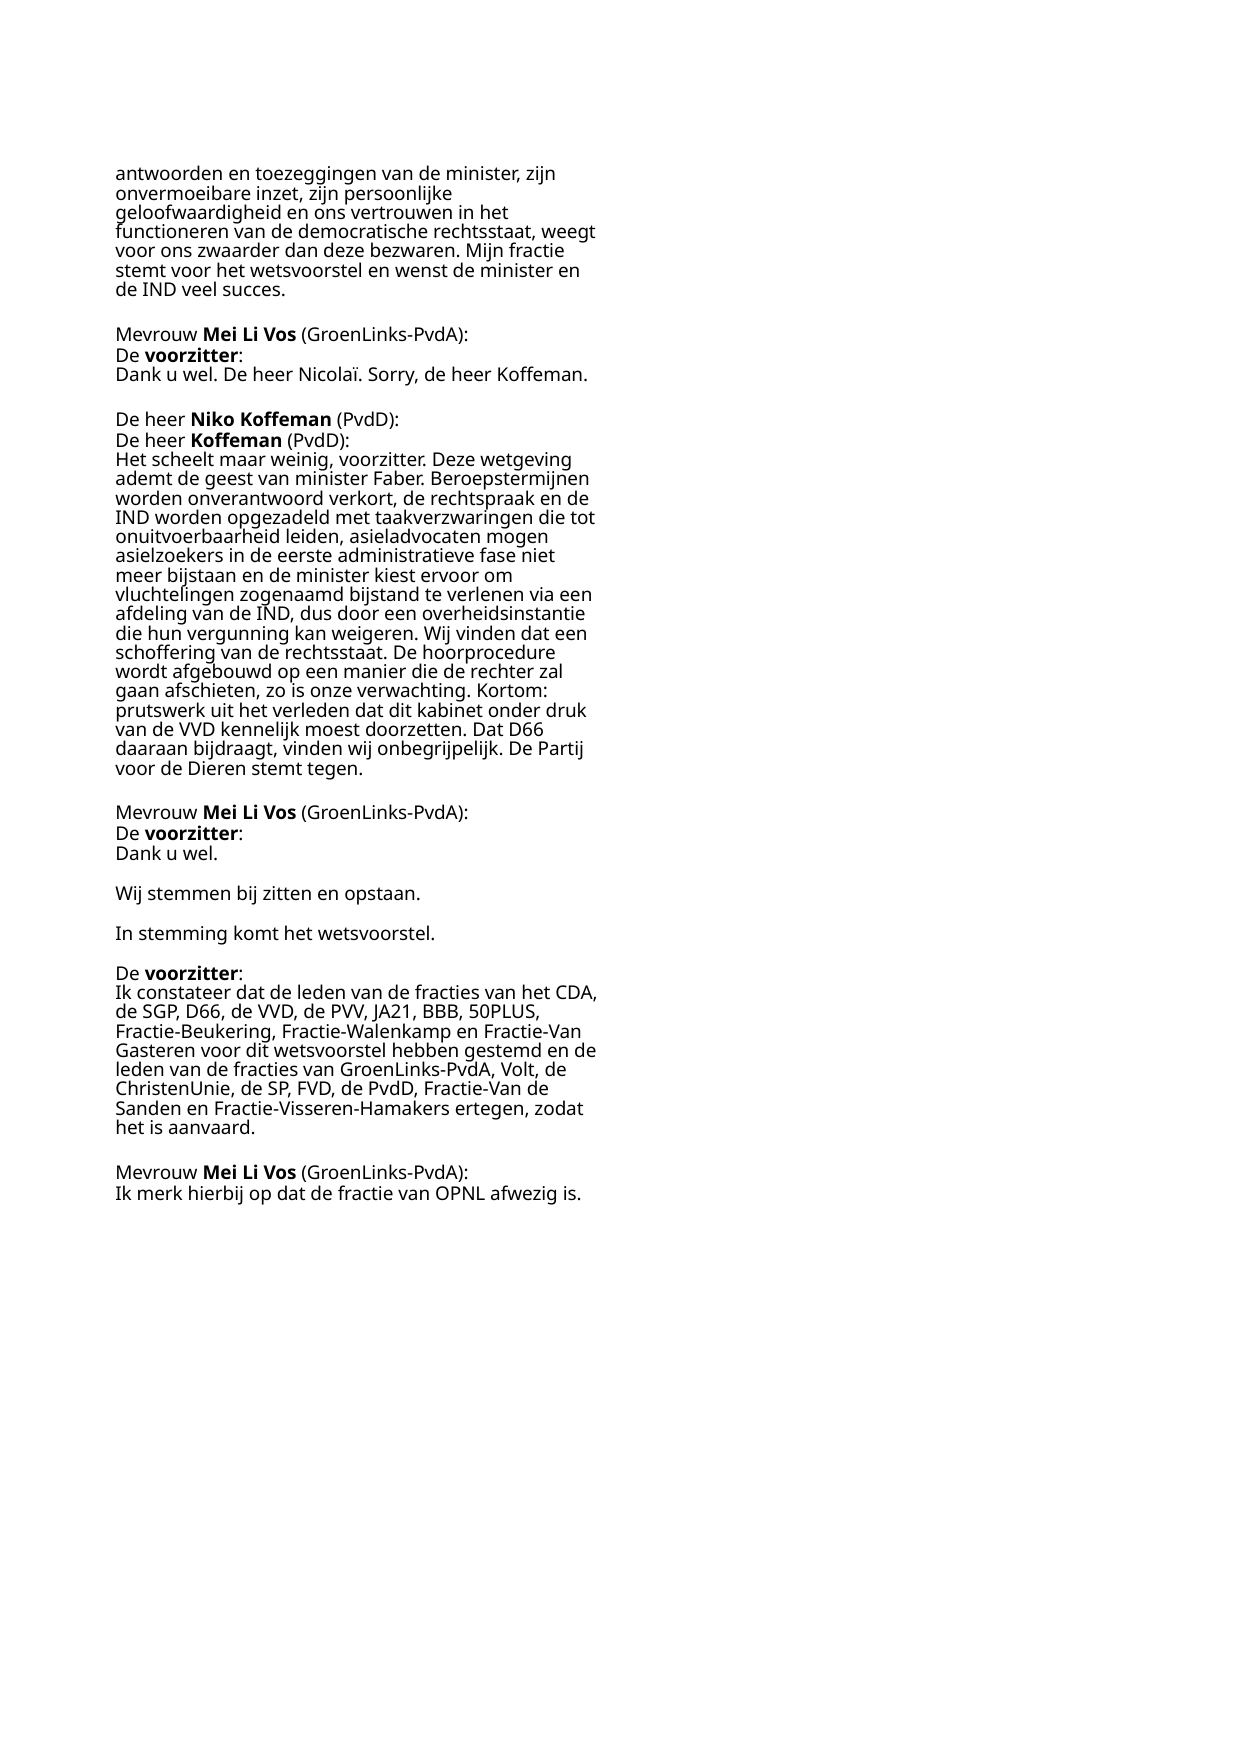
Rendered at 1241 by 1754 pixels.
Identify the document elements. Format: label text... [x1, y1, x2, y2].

text Dank u wel. De heer Nicolaï. Sorry, de heer Koffeman. [115, 366, 605, 385]
text De voorzitter: [115, 965, 605, 984]
text antwoorden en toezeggingen van de minister, zijn onvermoeibare inzet, zijn persoonlijke geloofwaardigheid en ons vertrouwen in het functioneren van de democratische rechtsstaat, weegt voor ons zwaarder dan deze bezwaren. Mijn fractie stemt voor het wetsvoorstel en wenst de minister en de IND veel succes. [115, 165, 605, 300]
text Ik merk hierbij op dat de fractie van OPNL afwezig is. [115, 1185, 605, 1204]
text Wij stemmen bij zitten en opstaan. [115, 884, 605, 904]
text Mevrouw Mei Li Vos (GroenLinks-PvdA): [115, 1159, 605, 1185]
text De heer Niko Koffeman (PvdD): [115, 406, 605, 432]
text De heer Koffeman (PvdD): [115, 432, 605, 451]
text Mevrouw Mei Li Vos (GroenLinks-PvdA): [115, 799, 605, 825]
text Dank u wel. [115, 844, 605, 864]
text Mevrouw Mei Li Vos (GroenLinks-PvdA): [115, 321, 605, 347]
text De voorzitter: [115, 347, 605, 366]
text De voorzitter: [115, 825, 605, 844]
text In stemming komt het wetsvoorstel. [115, 925, 605, 944]
text Het scheelt maar weinig, voorzitter. Deze wetgeving ademt de geest van minister Faber. Beroepstermijnen worden onverantwoord verkort, de rechtspraak en de IND worden opgezadeld met taakverzwaringen die tot onuitvoerbaarheid leiden, asieladvocaten mogen asielzoekers in de eerste administratieve fase niet meer bijstaan en de minister kiest ervoor om vluchtelingen zogenaamd bijstand te verlenen via een afdeling van de IND, dus door een overheidsinstantie die hun vergunning kan weigeren. Wij vinden dat een schoffering van de rechtsstaat. De hoorprocedure wordt afgebouwd op een manier die de rechter zal gaan afschieten, zo is onze verwachting. Kortom: prutswerk uit het verleden dat dit kabinet onder druk van de VVD kennelijk moest doorzetten. Dat D66 daaraan bijdraagt, vinden wij onbegrijpelijk. De Partij voor de Dieren stemt tegen. [115, 451, 605, 779]
text Ik constateer dat de leden van de fracties van het CDA, de SGP, D66, de VVD, de PVV, JA21, BBB, 50PLUS, Fractie-Beukering, Fractie-Walenkamp en Fractie-Van Gasteren voor dit wetsvoorstel hebben gestemd en de leden van de fracties van GroenLinks-PvdA, Volt, de ChristenUnie, de SP, FVD, de PvdD, Fractie-Van de Sanden en Fractie-Visseren-Hamakers ertegen, zodat het is aanvaard. [115, 984, 605, 1138]
